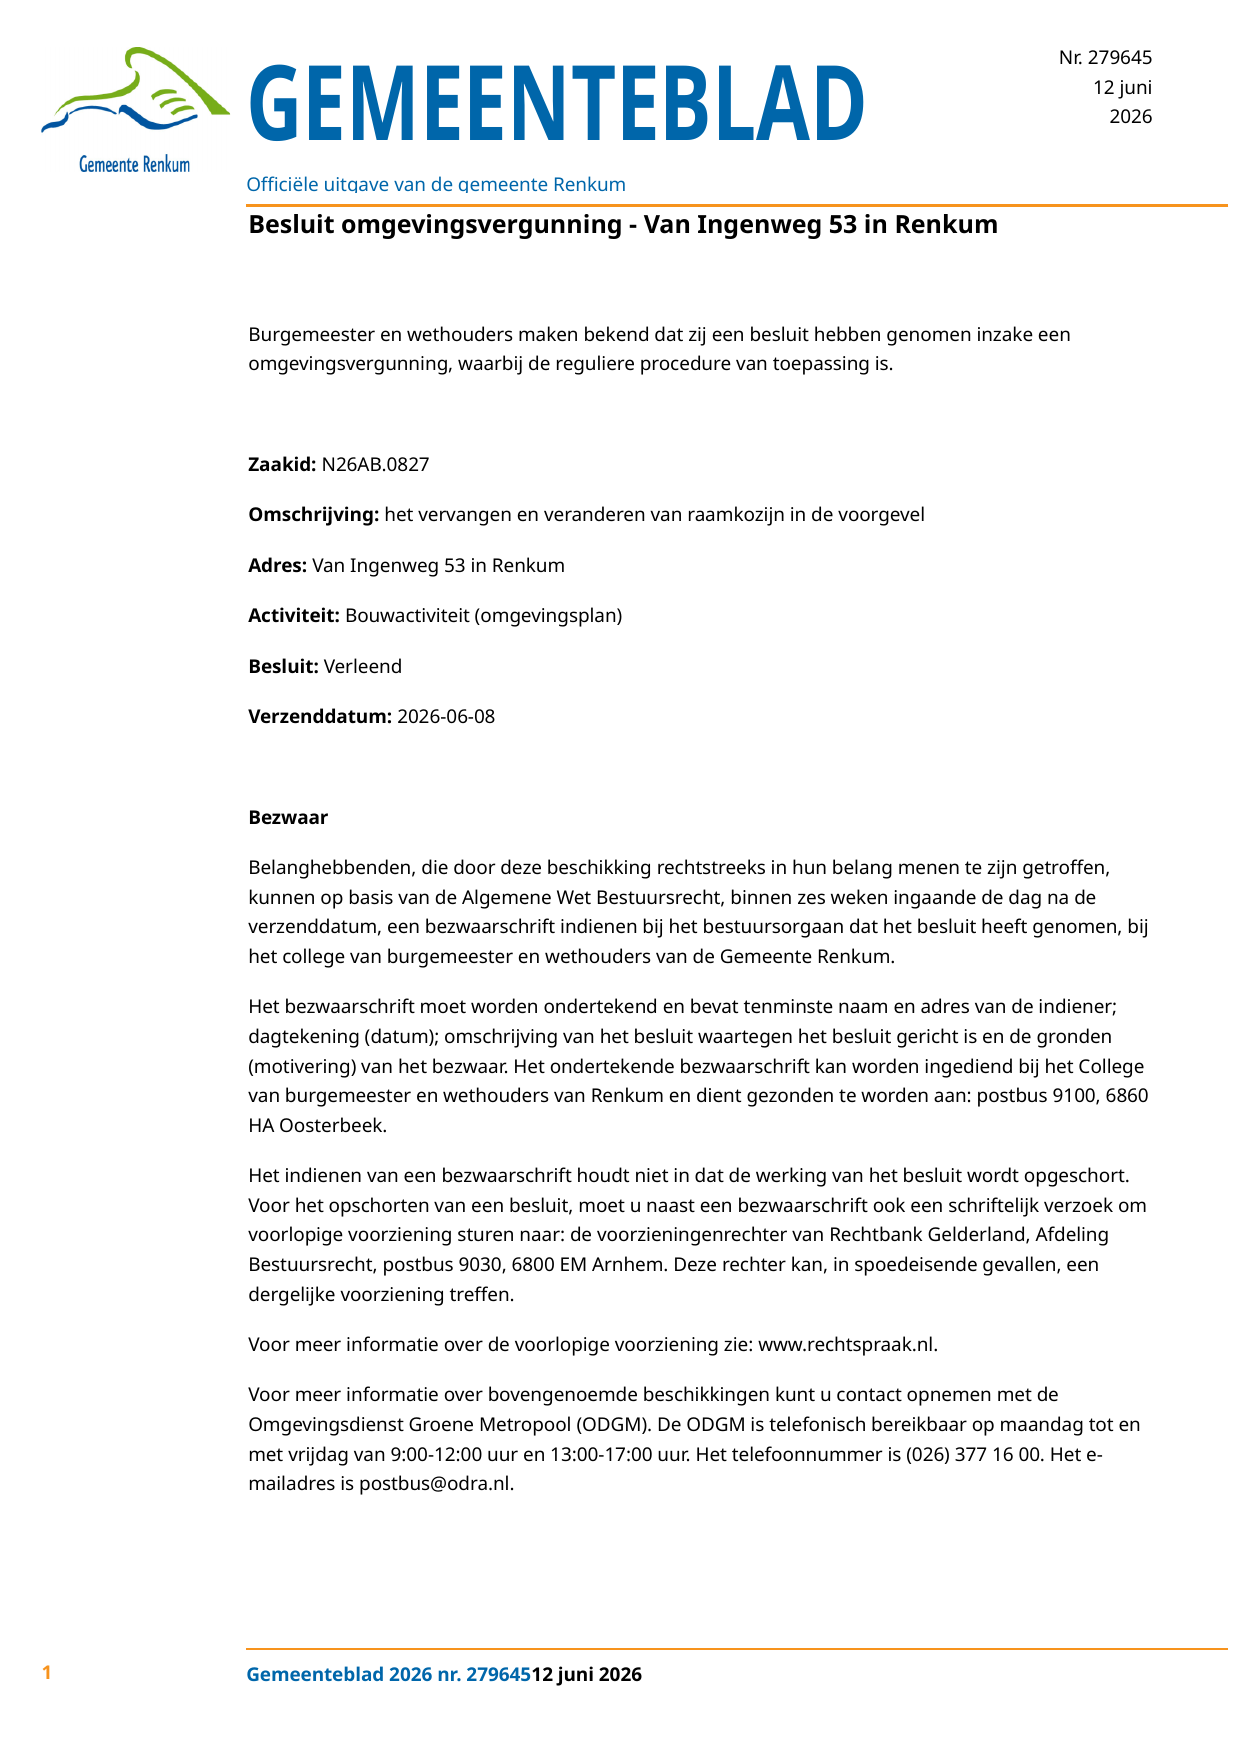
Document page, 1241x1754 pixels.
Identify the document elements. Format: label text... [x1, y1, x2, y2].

text Voor meer informatie over de voorlopige voorziening zie: www.rechtspraak.nl. [248, 1331, 1152, 1357]
text Het bezwaarschrift moet worden ondertekend en bevat tenminste naam en adres van de indiener; dagtekening (datum); omschrijving van het besluit waartegen het besluit gericht is en de gronden (motivering) van het bezwaar. Het ondertekende bezwaarschrift kan worden ingediend bij het College van burgemeester en wethouders van Renkum en dient gezonden te worden aan: postbus 9100, 6860 HA Oosterbeek. [248, 994, 1152, 1138]
text Bezwaar [248, 804, 1152, 830]
text Verzenddatum: 2026-06-08 [248, 703, 1152, 729]
text Belanghebbenden, die door deze beschikking rechtstreeks in hun belang menen te zijn getroffen, kunnen op basis van de Algemene Wet Bestuursrecht, binnen zes weken ingaande de dag na de verzenddatum, een bezwaarschrift indienen bij het bestuursorgaan dat het besluit heeft genomen, bij het college van burgemeester en wethouders van de Gemeente Renkum. [248, 854, 1152, 969]
text Activiteit: Bouwactiviteit (omgevingsplan) [248, 602, 1152, 628]
text Voor meer informatie over bovengenoemde beschikkingen kunt u contact opnemen met de Omgevingsdienst Groene Metropool (ODGM). De ODGM is telefonisch bereikbaar op maandag tot en met vrijdag van 9:00-12:00 uur en 13:00-17:00 uur. Het telefoonnummer is (026) 377 16 00. Het e-mailadres is postbus@odra.nl. [248, 1382, 1152, 1496]
text Het indienen van een bezwaarschrift houdt niet in dat de werking van het besluit wordt opgeschort. Voor het opschorten van een besluit, moet u naast een bezwaarschrift ook een schriftelijk verzoek om voorlopige voorziening sturen naar: de voorzieningenrechter van Rechtbank Gelderland, Afdeling Bestuursrecht, postbus 9030, 6800 EM Arnhem. Deze rechter kan, in spoedeisende gevallen, een dergelijke voorziening treffen. [248, 1162, 1152, 1306]
text Adres: Van Ingenweg 53 in Renkum [248, 552, 1152, 578]
text Zaakid: N26AB.0827 [248, 451, 1152, 477]
picture [41, 47, 231, 172]
text Burgemeester en wethouders maken bekend dat zij een besluit hebben genomen inzake een omgevingsvergunning, waarbij de reguliere procedure van toepassing is. [248, 321, 1152, 376]
text Besluit: Verleend [248, 653, 1152, 678]
text Besluit omgevingsvergunning - Van Ingenweg 53 in Renkum [248, 207, 1152, 241]
text Omschrijving: het vervangen en veranderen van raamkozijn in de voorgevel [248, 502, 1152, 527]
